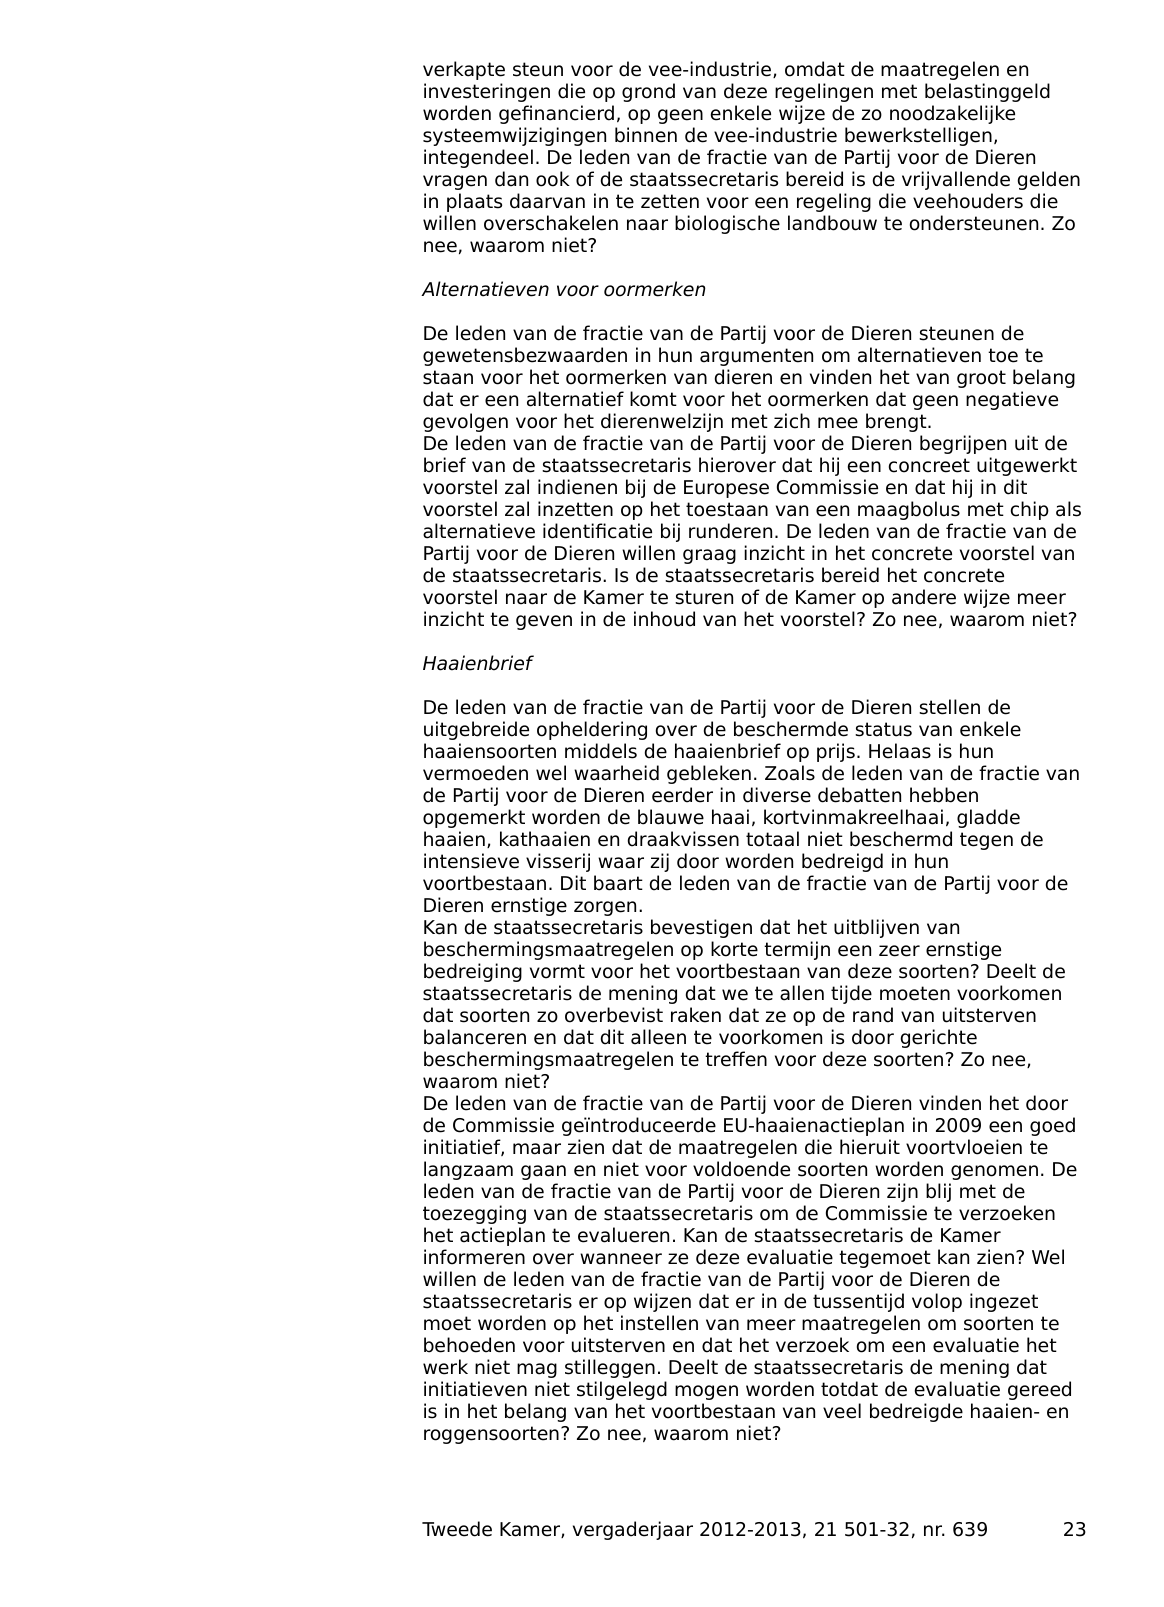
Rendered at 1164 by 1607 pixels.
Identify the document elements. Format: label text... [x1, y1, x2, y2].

subtitle Alternatieven voor oormerken [422, 279, 1087, 301]
text De leden van de fractie van de Partij voor de Dieren vinden het door de Commissie geïntroduceerde EU-haaienactieplan in 2009 een goed initiatief, maar zien dat de maatregelen die hieruit voortvloeien te langzaam gaan en niet voor voldoende soorten worden genomen. De leden van de fractie van de Partij voor de Dieren zijn blij met de toezegging van de staatssecretaris om de Commissie te verzoeken het actieplan te evalueren. Kan de staatssecretaris de Kamer informeren over wanneer ze deze evaluatie tegemoet kan zien? Wel willen de leden van de fractie van de Partij voor de Dieren de staatssecretaris er op wijzen dat er in de tussentijd volop ingezet moet worden op het instellen van meer maatregelen om soorten te behoeden voor uitsterven en dat het verzoek om een evaluatie het werk niet mag stilleggen. Deelt de staatssecretaris de mening dat initiatieven niet stilgelegd mogen worden totdat de evaluatie gereed is in het belang van het voortbestaan van veel bedreigde haaien- en roggensoorten? Zo nee, waarom niet? [422, 1093, 1087, 1444]
text De leden van de fractie van de Partij voor de Dieren begrijpen uit de brief van de staatssecretaris hierover dat hij een concreet uitgewerkt voorstel zal indienen bij de Europese Commissie en dat hij in dit voorstel zal inzetten op het toestaan van een maagbolus met chip als alternatieve identificatie bij runderen. De leden van de fractie van de Partij voor de Dieren willen graag inzicht in het concrete voorstel van de staatssecretaris. Is de staatssecretaris bereid het concrete voorstel naar de Kamer te sturen of de Kamer op andere wijze meer inzicht te geven in de inhoud van het voorstel? Zo nee, waarom niet? [422, 433, 1087, 631]
text verkapte steun voor de vee-industrie, omdat de maatregelen en investeringen die op grond van deze regelingen met belastinggeld worden gefinancierd, op geen enkele wijze de zo noodzakelijke systeemwijzigingen binnen de vee-industrie bewerkstelligen, integendeel. De leden van de fractie van de Partij voor de Dieren vragen dan ook of de staatssecretaris bereid is de vrijvallende gelden in plaats daarvan in te zetten voor een regeling die veehouders die willen overschakelen naar biologische landbouw te ondersteunen. Zo nee, waarom niet? [422, 59, 1087, 257]
text Kan de staatssecretaris bevestigen dat het uitblijven van beschermingsmaatregelen op korte termijn een zeer ernstige bedreiging vormt voor het voortbestaan van deze soorten? Deelt de staatssecretaris de mening dat we te allen tijde moeten voorkomen dat soorten zo overbevist raken dat ze op de rand van uitsterven balanceren en dat dit alleen te voorkomen is door gerichte beschermingsmaatregelen te treffen voor deze soorten? Zo nee, waarom niet? [422, 917, 1087, 1093]
text De leden van de fractie van de Partij voor de Dieren steunen de gewetensbezwaarden in hun argumenten om alternatieven toe te staan voor het oormerken van dieren en vinden het van groot belang dat er een alternatief komt voor het oormerken dat geen negatieve gevolgen voor het dierenwelzijn met zich mee brengt. [422, 323, 1087, 433]
text De leden van de fractie van de Partij voor de Dieren stellen de uitgebreide opheldering over de beschermde status van enkele haaiensoorten middels de haaienbrief op prijs. Helaas is hun vermoeden wel waarheid gebleken. Zoals de leden van de fractie van de Partij voor de Dieren eerder in diverse debatten hebben opgemerkt worden de blauwe haai, kortvinmakreelhaai, gladde haaien, kathaaien en draakvissen totaal niet beschermd tegen de intensieve visserij waar zij door worden bedreigd in hun voortbestaan. Dit baart de leden van de fractie van de Partij voor de Dieren ernstige zorgen. [422, 697, 1087, 917]
subtitle Haaienbrief [422, 653, 1087, 675]
